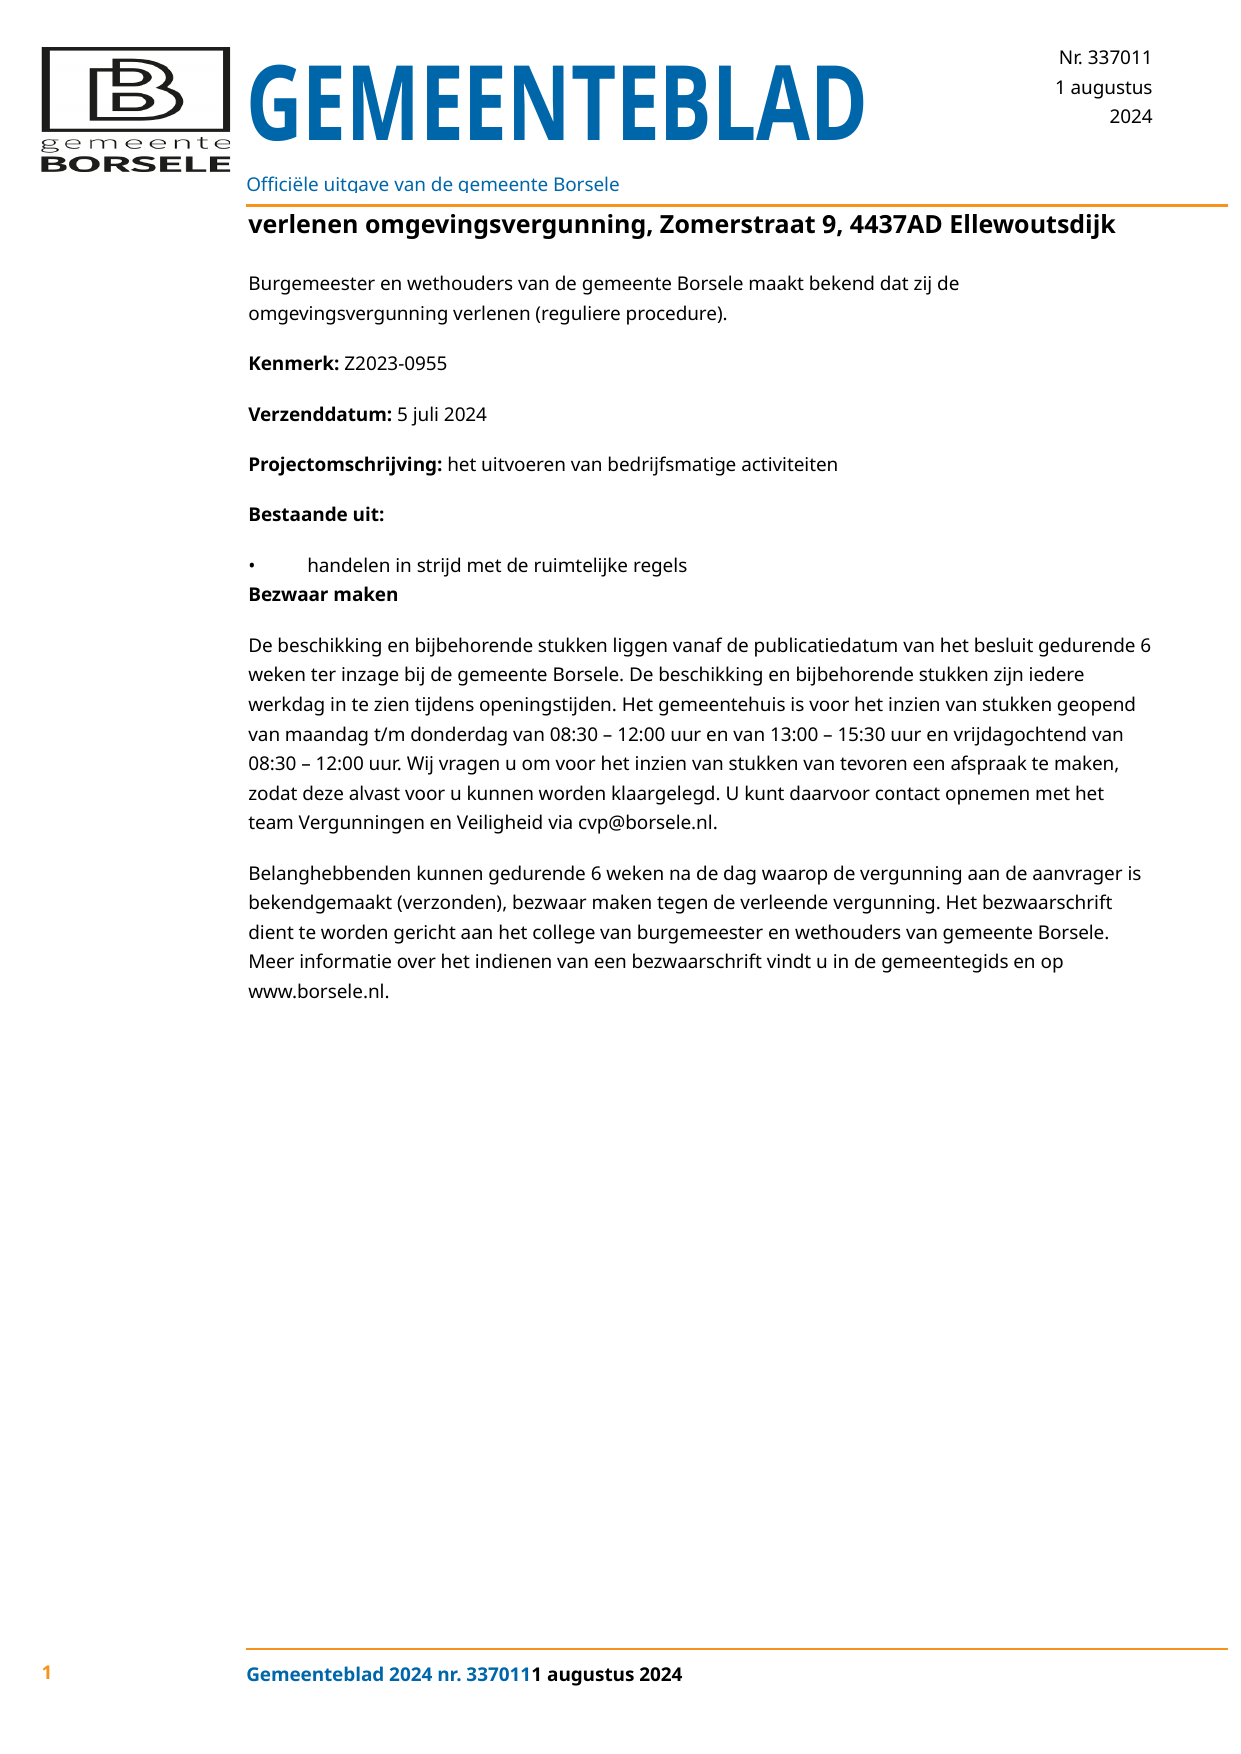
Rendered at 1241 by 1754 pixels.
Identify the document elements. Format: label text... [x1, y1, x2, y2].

text Belanghebbenden kunnen gedurende 6 weken na de dag waarop de vergunning aan de aanvrager is bekendgemaakt (verzonden), bezwaar maken tegen de verleende vergunning. Het bezwaarschrift dient te worden gericht aan het college van burgemeester en wethouders van gemeente Borsele. Meer informatie over het indienen van een bezwaarschrift vindt u in de gemeentegids en op www.borsele.nl. [248, 860, 1152, 1004]
text Verzenddatum: 5 juli 2024 [248, 401, 1152, 426]
text Burgemeester en wethouders van de gemeente Borsele maakt bekend dat zij de omgevingsvergunning verlenen (reguliere procedure). [248, 270, 1152, 326]
text De beschikking en bijbehorende stukken liggen vanaf de publicatiedatum van het besluit gedurende 6 weken ter inzage bij de gemeente Borsele. De beschikking en bijbehorende stukken zijn iedere werkdag in te zien tijdens openingstijden. Het gemeentehuis is voor het inzien van stukken geopend van maandag t/m donderdag van 08:30 – 12:00 uur en van 13:00 – 15:30 uur en vrijdagochtend van 08:30 – 12:00 uur. Wij vragen u om voor het inzien van stukken van tevoren een afspraak te maken, zodat deze alvast voor u kunnen worden klaargelegd. U kunt daarvoor contact opnemen met het team Vergunningen en Veiligheid via cvp@borsele.nl. [248, 632, 1152, 835]
text Kenmerk: Z2023-0955 [248, 350, 1152, 376]
text Bezwaar maken [248, 582, 1152, 607]
picture [41, 47, 231, 172]
list handelen in strijd met de ruimtelijke regels [248, 552, 1152, 578]
text Bestaande uit: [248, 502, 1152, 527]
text Projectomschrijving: het uitvoeren van bedrijfsmatige activiteiten [248, 451, 1152, 477]
text verlenen omgevingsvergunning, Zomerstraat 9, 4437AD Ellewoutsdijk [248, 207, 1152, 241]
